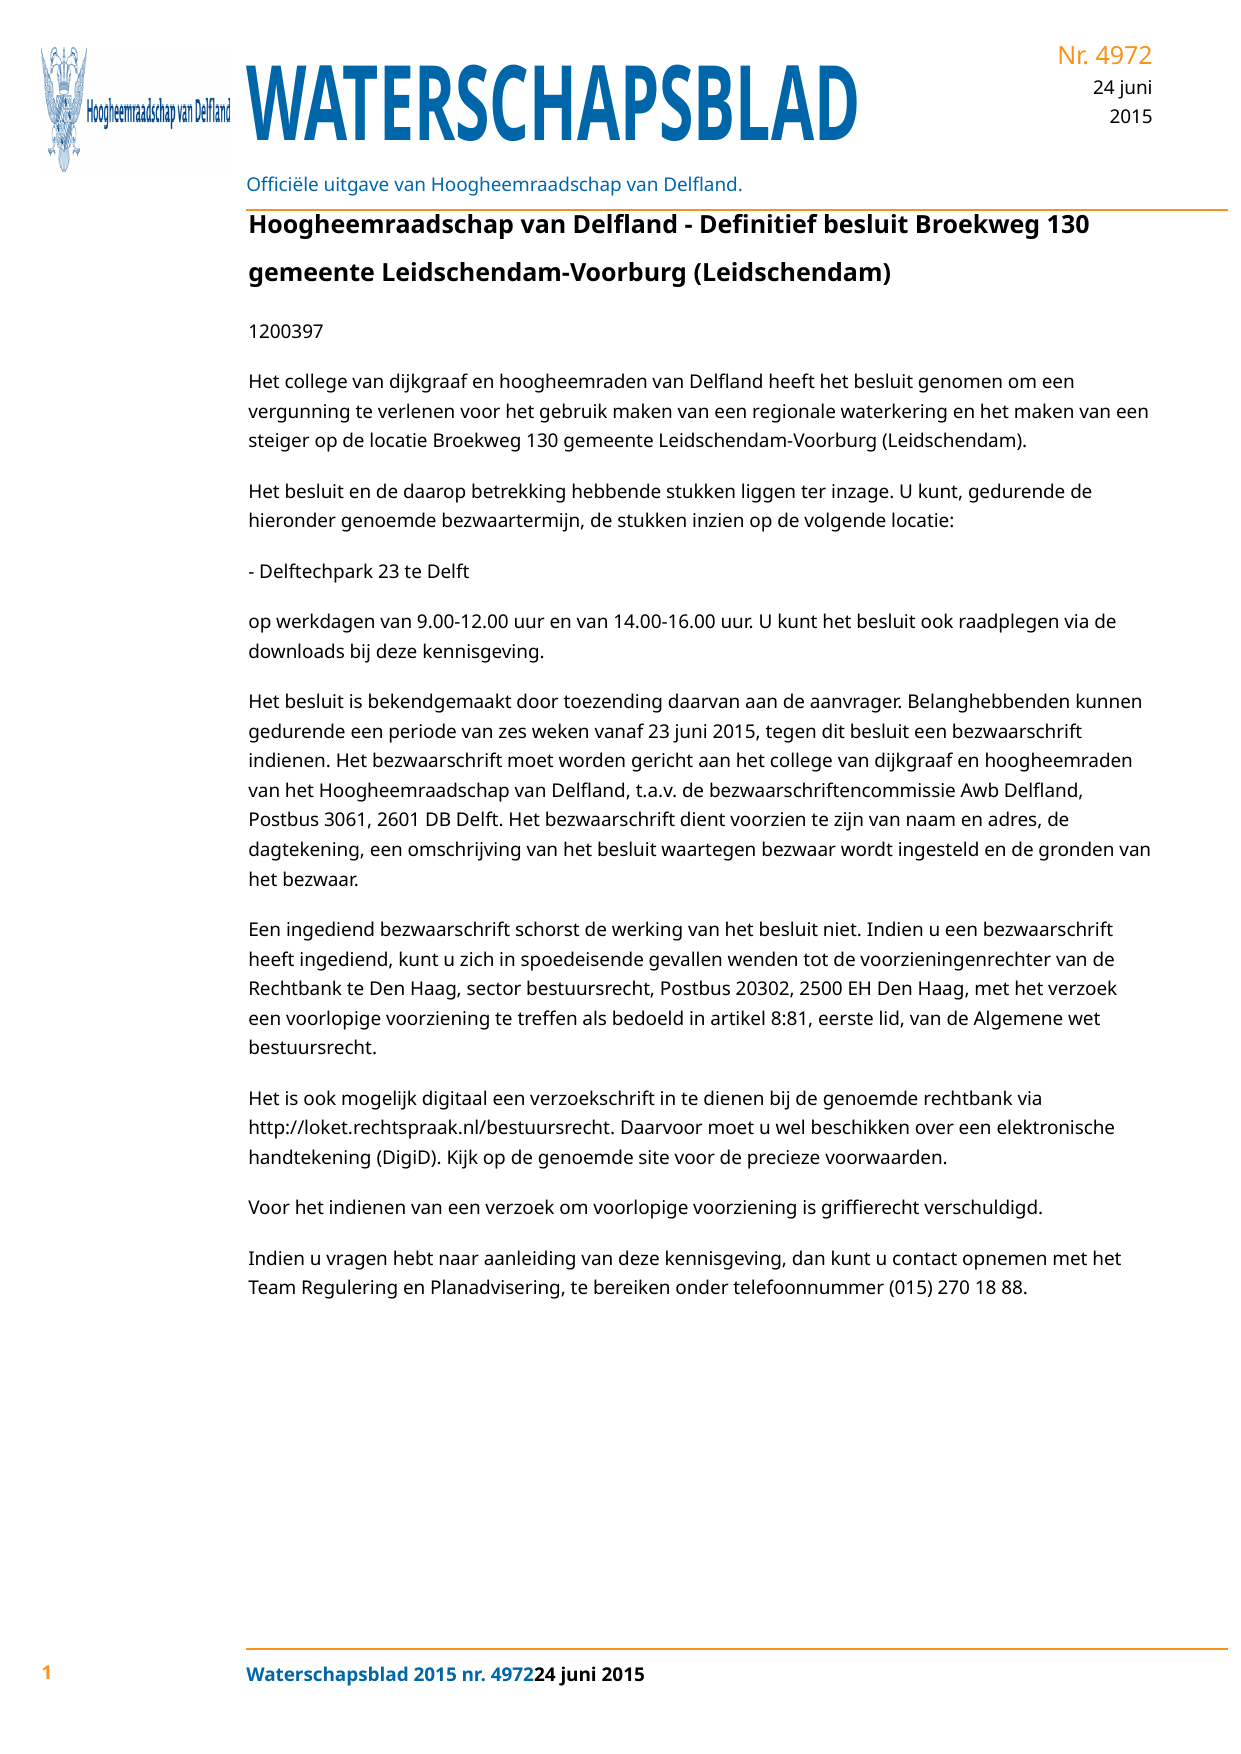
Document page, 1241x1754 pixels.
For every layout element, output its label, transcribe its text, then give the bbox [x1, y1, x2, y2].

text Het besluit en de daarop betrekking hebbende stukken liggen ter inzage. U kunt, gedurende de hieronder genoemde bezwaartermijn, de stukken inzien op de volgende locatie: [248, 478, 1152, 533]
text Het besluit is bekendgemaakt door toezending daarvan aan de aanvrager. Belanghebbenden kunnen gedurende een periode van zes weken vanaf 23 juni 2015, tegen dit besluit een bezwaarschrift indienen. Het bezwaarschrift moet worden gericht aan het college van dijkgraaf en hoogheemraden van het Hoogheemraadschap van Delfland, t.a.v. de bezwaarschriftencommissie Awb Delfland, Postbus 3061, 2601 DB Delft. Het bezwaarschrift dient voorzien te zijn van naam en adres, de dagtekening, een omschrijving van het besluit waartegen bezwaar wordt ingesteld en de gronden van het bezwaar. [248, 688, 1152, 892]
text Voor het indienen van een verzoek om voorlopige voorziening is griffierecht verschuldigd. [248, 1194, 1152, 1220]
text Een ingediend bezwaarschrift schorst de werking van het besluit niet. Indien u een bezwaarschrift heeft ingediend, kunt u zich in spoedeisende gevallen wenden tot de voorzieningenrechter van de Rechtbank te Den Haag, sector bestuursrecht, Postbus 20302, 2500 EH Den Haag, met het verzoek een voorlopige voorziening te treffen als bedoeld in artikel 8:81, eerste lid, van de Algemene wet bestuursrecht. [248, 916, 1152, 1060]
picture [41, 47, 231, 172]
text op werkdagen van 9.00-12.00 uur en van 14.00-16.00 uur. U kunt het besluit ook raadplegen via de downloads bij deze kennisgeving. [248, 608, 1152, 664]
text 1200397 [248, 318, 1152, 344]
text Het is ook mogelijk digitaal een verzoekschrift in te dienen bij de genoemde rechtbank via http://loket.rechtspraak.nl/bestuursrecht. Daarvoor moet u wel beschikken over een elektronische handtekening (DigiD). Kijk op de genoemde site voor de precieze voorwaarden. [248, 1085, 1152, 1170]
text - Delftechpark 23 te Delft [248, 558, 1152, 584]
text Indien u vragen hebt naar aanleiding van deze kennisgeving, dan kunt u contact opnemen met het Team Regulering en Planadvisering, te bereiken onder telefoonnummer (015) 270 18 88. [248, 1245, 1152, 1300]
text Hoogheemraadschap van Delfland - Definitief besluit Broekweg 130 gemeente Leidschendam-Voorburg (Leidschendam) [248, 211, 1152, 288]
text Het college van dijkgraaf en hoogheemraden van Delfland heeft het besluit genomen om een vergunning te verlenen voor het gebruik maken van een regionale waterkering en het maken van een steiger op de locatie Broekweg 130 gemeente Leidschendam-Voorburg (Leidschendam). [248, 368, 1152, 453]
